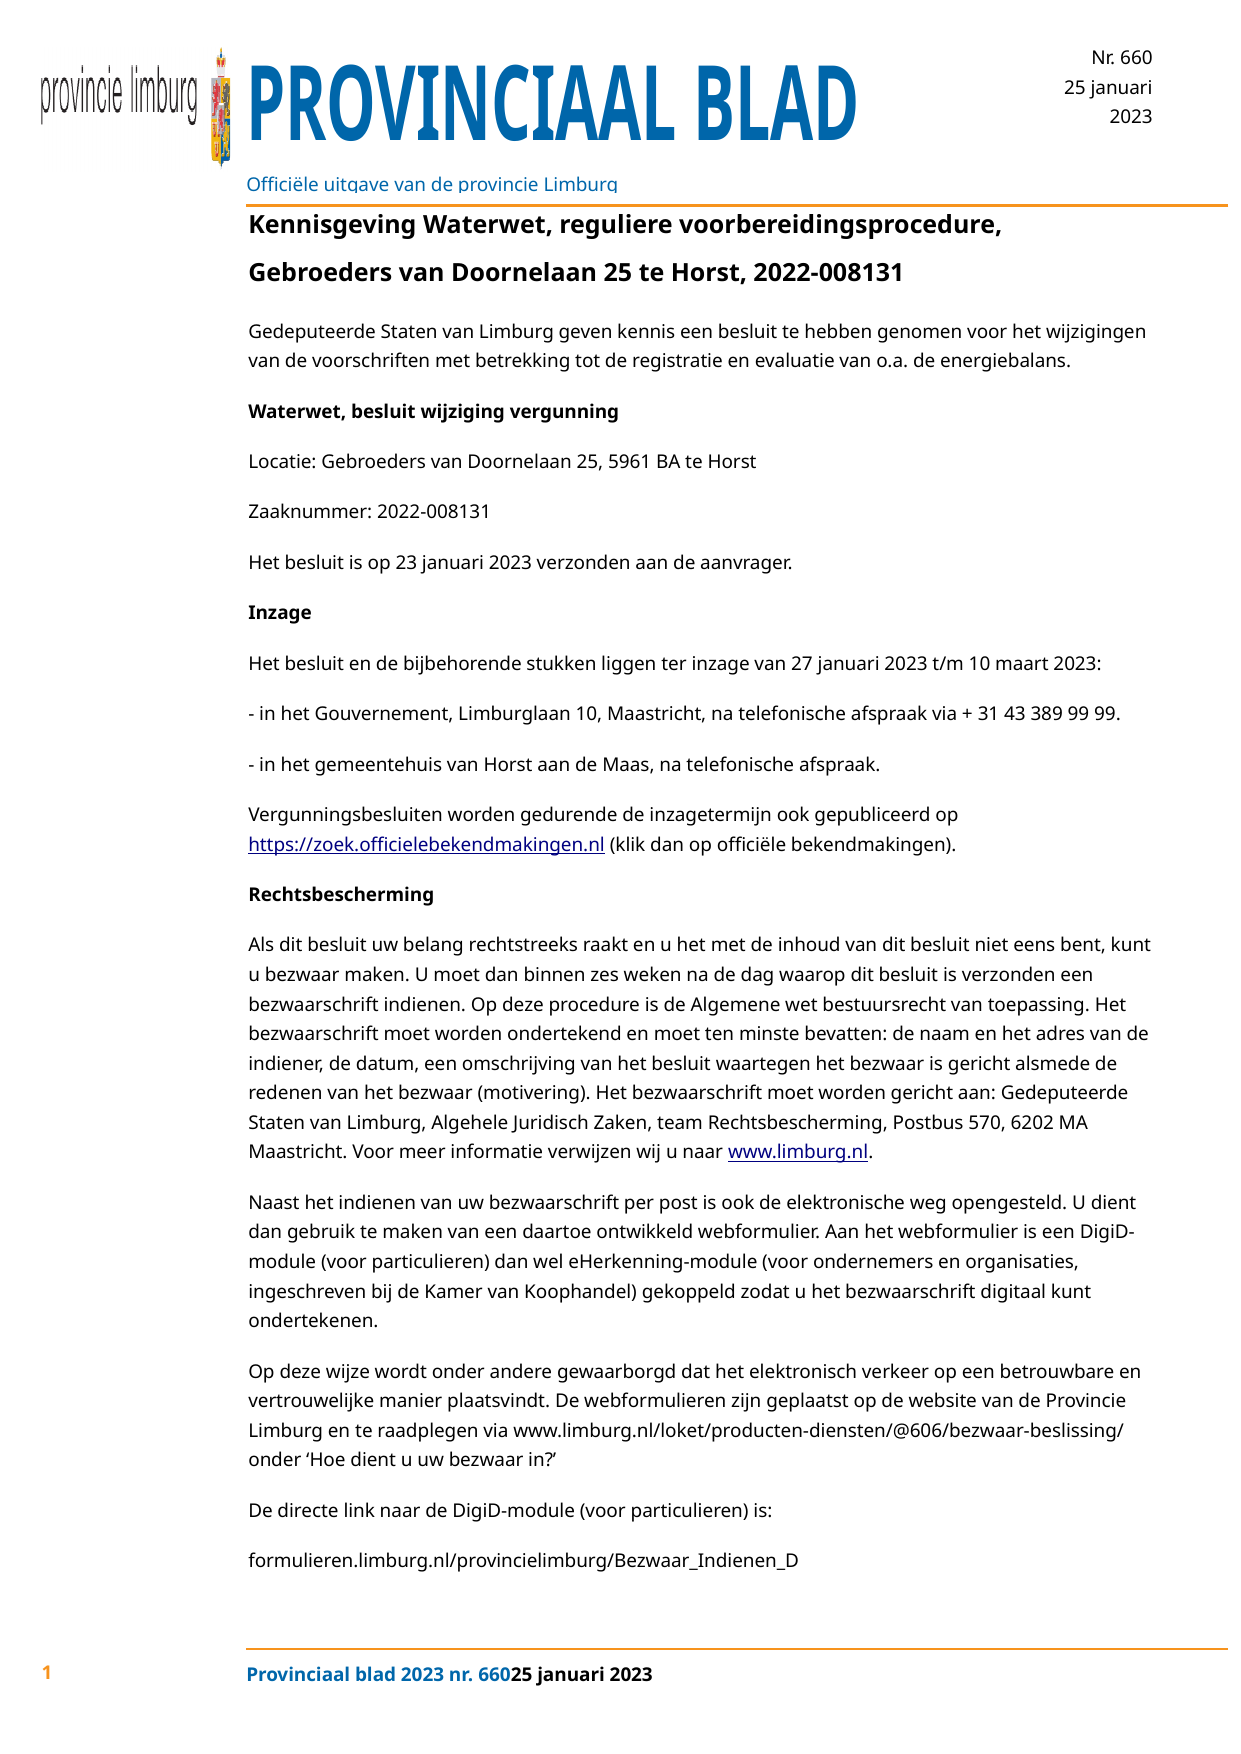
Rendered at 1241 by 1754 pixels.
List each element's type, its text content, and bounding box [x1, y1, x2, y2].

text - in het gemeentehuis van Horst aan de Maas, na telefonische afspraak. [248, 751, 1152, 777]
text Kennisgeving Waterwet, reguliere voorbereidingsprocedure, Gebroeders van Doornelaan 25 te Horst, 2022-008131 [248, 207, 1152, 288]
text Als dit besluit uw belang rechtstreeks raakt en u het met de inhoud van dit besluit niet eens bent, kunt u bezwaar maken. U moet dan binnen zes weken na de dag waarop dit besluit is verzonden een bezwaarschrift indienen. Op deze procedure is de Algemene wet bestuursrecht van toepassing. Het bezwaarschrift moet worden ondertekend en moet ten minste bevatten: de naam en het adres van de indiener, de datum, een omschrijving van het besluit waartegen het bezwaar is gericht alsmede de redenen van het bezwaar (motivering). Het bezwaarschrift moet worden gericht aan: Gedeputeerde Staten van Limburg, Algehele Juridisch Zaken, team Rechtsbescherming, Postbus 570, 6202 MA Maastricht. Voor meer informatie verwijzen wij u naar www.limburg.nl. [248, 932, 1152, 1164]
text Vergunningsbesluiten worden gedurende de inzagetermijn ook gepubliceerd op https://zoek.officielebekendmakingen.nl (klik dan op officiële bekendmakingen). [248, 801, 1152, 857]
text Het besluit is op 23 januari 2023 verzonden aan de aanvrager. [248, 549, 1152, 575]
text Gedeputeerde Staten van Limburg geven kennis een besluit te hebben genomen voor het wijzigingen van de voorschriften met betrekking tot de registratie en evaluatie van o.a. de energiebalans. [248, 318, 1152, 373]
text Inzage [248, 599, 1152, 625]
picture [41, 47, 231, 172]
text Rechtsbescherming [248, 881, 1152, 907]
text Locatie: Gebroeders van Doornelaan 25, 5961 BA te Horst [248, 448, 1152, 474]
text Naast het indienen van uw bezwaarschrift per post is ook de elektronische weg opengesteld. U dient dan gebruik te maken van een daartoe ontwikkeld webformulier. Aan het webformulier is een DigiD-module (voor particulieren) dan wel eHerkenning-module (voor ondernemers en organisaties, ingeschreven bij de Kamer van Koophandel) gekoppeld zodat u het bezwaarschrift digitaal kunt ondertekenen. [248, 1189, 1152, 1333]
text Waterwet, besluit wijziging vergunning [248, 398, 1152, 424]
text Zaaknummer: 2022-008131 [248, 499, 1152, 524]
text De directe link naar de DigiD-module (voor particulieren) is: [248, 1497, 1152, 1523]
text - in het Gouvernement, Limburglaan 10, Maastricht, na telefonische afspraak via + 31 43 389 99 99. [248, 700, 1152, 726]
text Het besluit en de bijbehorende stukken liggen ter inzage van 27 januari 2023 t/m 10 maart 2023: [248, 650, 1152, 676]
text formulieren.limburg.nl/provincielimburg/Bezwaar_Indienen_D [248, 1547, 1152, 1573]
text Op deze wijze wordt onder andere gewaarborgd dat het elektronisch verkeer op een betrouwbare en vertrouwelijke manier plaatsvindt. De webformulieren zijn geplaatst op de website van de Provincie Limburg en te raadplegen via www.limburg.nl/loket/producten-diensten/@606/bezwaar-beslissing/ onder ‘Hoe dient u uw bezwaar in?’ [248, 1358, 1152, 1472]
